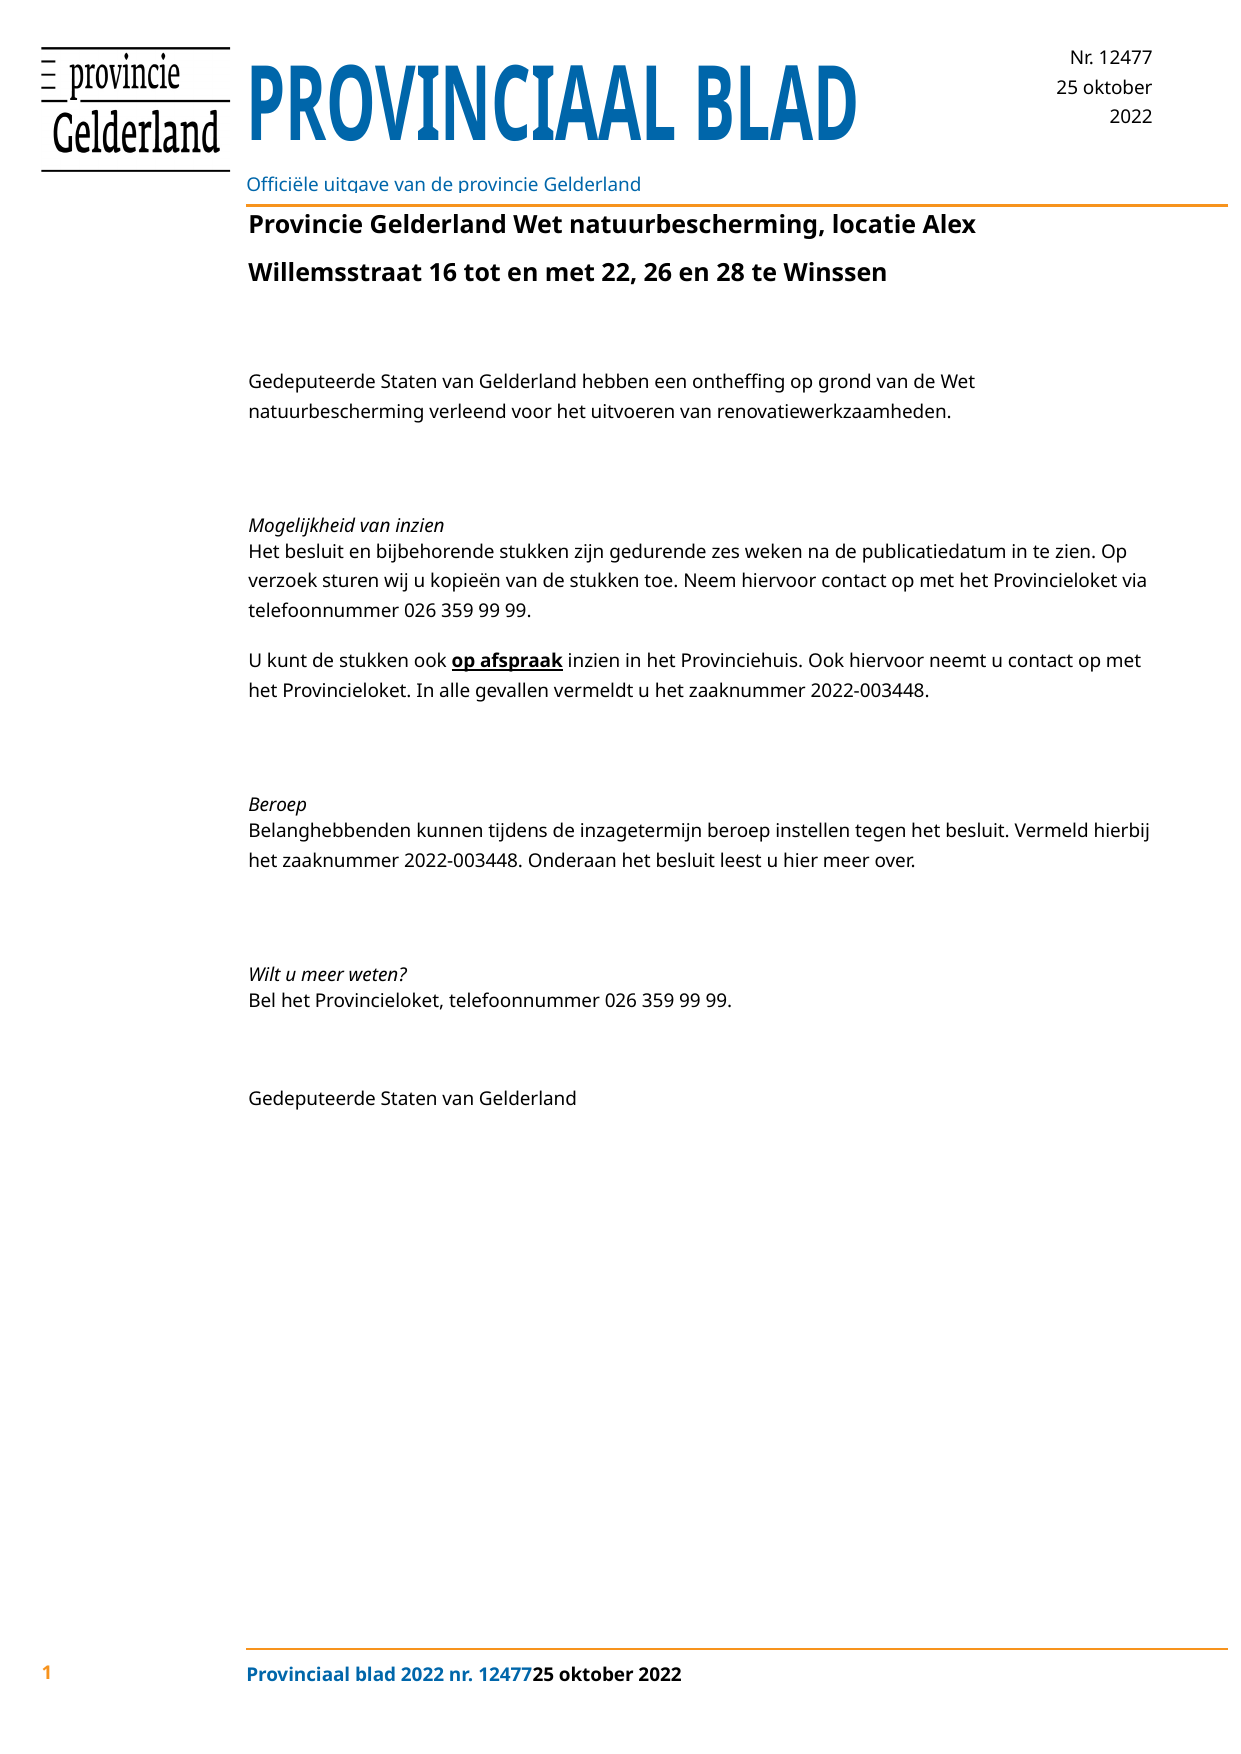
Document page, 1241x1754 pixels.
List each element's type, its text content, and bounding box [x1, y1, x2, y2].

text Bel het Provincieloket, telefoonnummer 026 359 99 99. [248, 987, 1152, 1013]
text Het besluit en bijbehorende stukken zijn gedurende zes weken na de publicatiedatum in te zien. Op verzoek sturen wij u kopieën van de stukken toe. Neem hiervoor contact op met het Provincieloket via telefoonnummer 026 359 99 99. [248, 538, 1152, 623]
text U kunt de stukken ook op afspraak inzien in het Provinciehuis. Ook hiervoor neemt u contact op met het Provincieloket. In alle gevallen vermeldt u het zaaknummer 2022-003448. [248, 648, 1152, 703]
picture [41, 47, 231, 172]
text Mogelijkheid van inzien [248, 512, 1152, 538]
text Wilt u meer weten? [248, 961, 1152, 987]
text Gedeputeerde Staten van Gelderland hebben een ontheffing op grond van de Wet natuurbescherming verleend voor het uitvoeren van renovatiewerkzaamheden. [248, 368, 1152, 424]
text Provincie Gelderland Wet natuurbescherming, locatie Alex Willemsstraat 16 tot en met 22, 26 en 28 te Winssen [248, 207, 1152, 288]
text Gedeputeerde Staten van Gelderland [248, 1085, 1152, 1111]
text Beroep [248, 792, 1152, 817]
text Belanghebbenden kunnen tijdens de inzagetermijn beroep instellen tegen het besluit. Vermeld hierbij het zaaknummer 2022-003448. Onderaan het besluit leest u hier meer over. [248, 817, 1152, 873]
